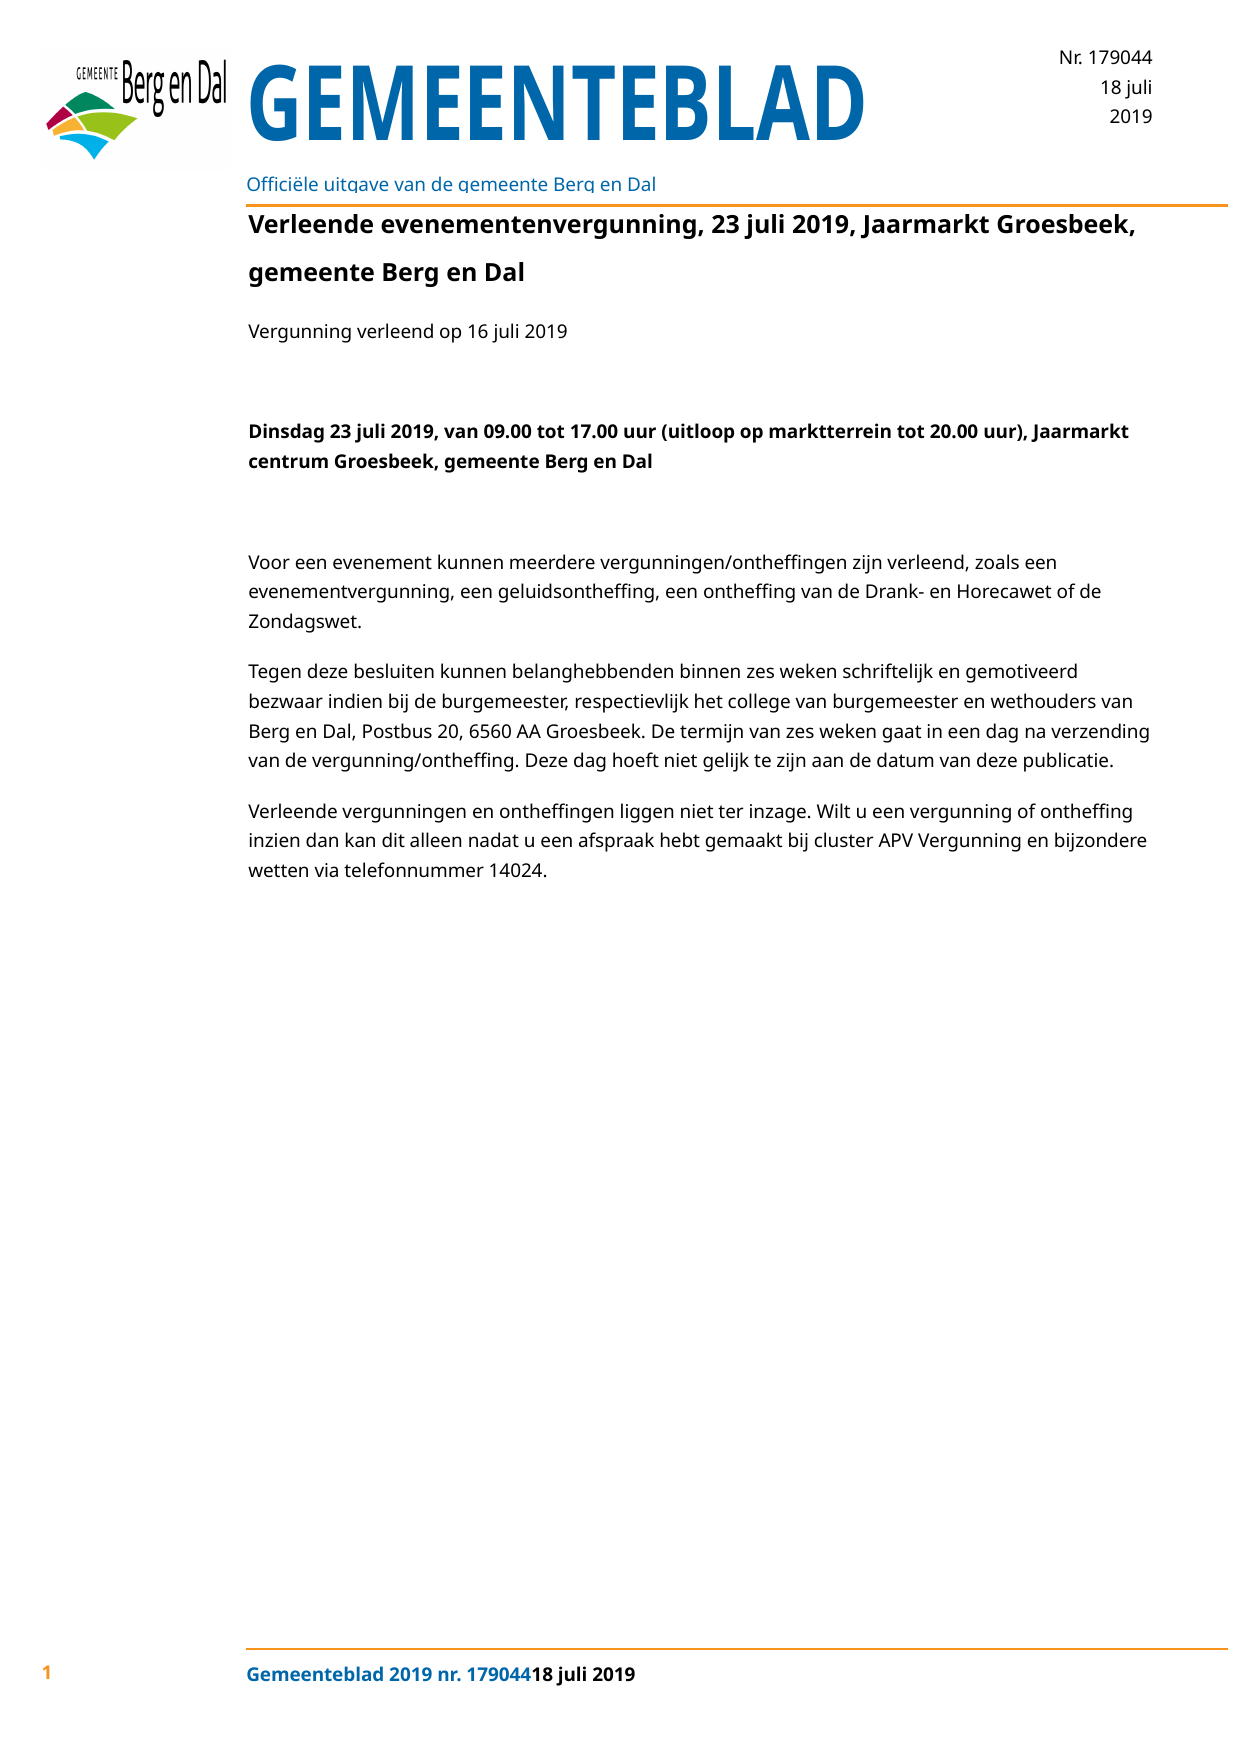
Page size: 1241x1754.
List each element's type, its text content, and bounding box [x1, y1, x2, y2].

text Voor een evenement kunnen meerdere vergunningen/ontheffingen zijn verleend, zoals een evenementvergunning, een geluidsontheffing, een ontheffing van de Drank- en Horecawet of de Zondagswet. [248, 549, 1152, 634]
text Tegen deze besluiten kunnen belanghebbenden binnen zes weken schriftelijk en gemotiveerd bezwaar indien bij de burgemeester, respectievlijk het college van burgemeester en wethouders van Berg en Dal, Postbus 20, 6560 AA Groesbeek. De termijn van zes weken gaat in een dag na verzending van de vergunning/ontheffing. Deze dag hoeft niet gelijk te zijn aan de datum van deze publicatie. [248, 659, 1152, 773]
picture [41, 47, 231, 172]
text Verleende evenementenvergunning, 23 juli 2019, Jaarmarkt Groesbeek, gemeente Berg en Dal [248, 207, 1152, 288]
text Dinsdag 23 juli 2019, van 09.00 tot 17.00 uur (uitloop op marktterrein tot 20.00 uur), Jaarmarkt centrum Groesbeek, gemeente Berg en Dal [248, 419, 1152, 474]
text Vergunning verleend op 16 juli 2019 [248, 318, 1152, 344]
text Verleende vergunningen en ontheffingen liggen niet ter inzage. Wilt u een vergunning of ontheffing inzien dan kan dit alleen nadat u een afspraak hebt gemaakt bij cluster APV Vergunning en bijzondere wetten via telefonnummer 14024. [248, 798, 1152, 883]
